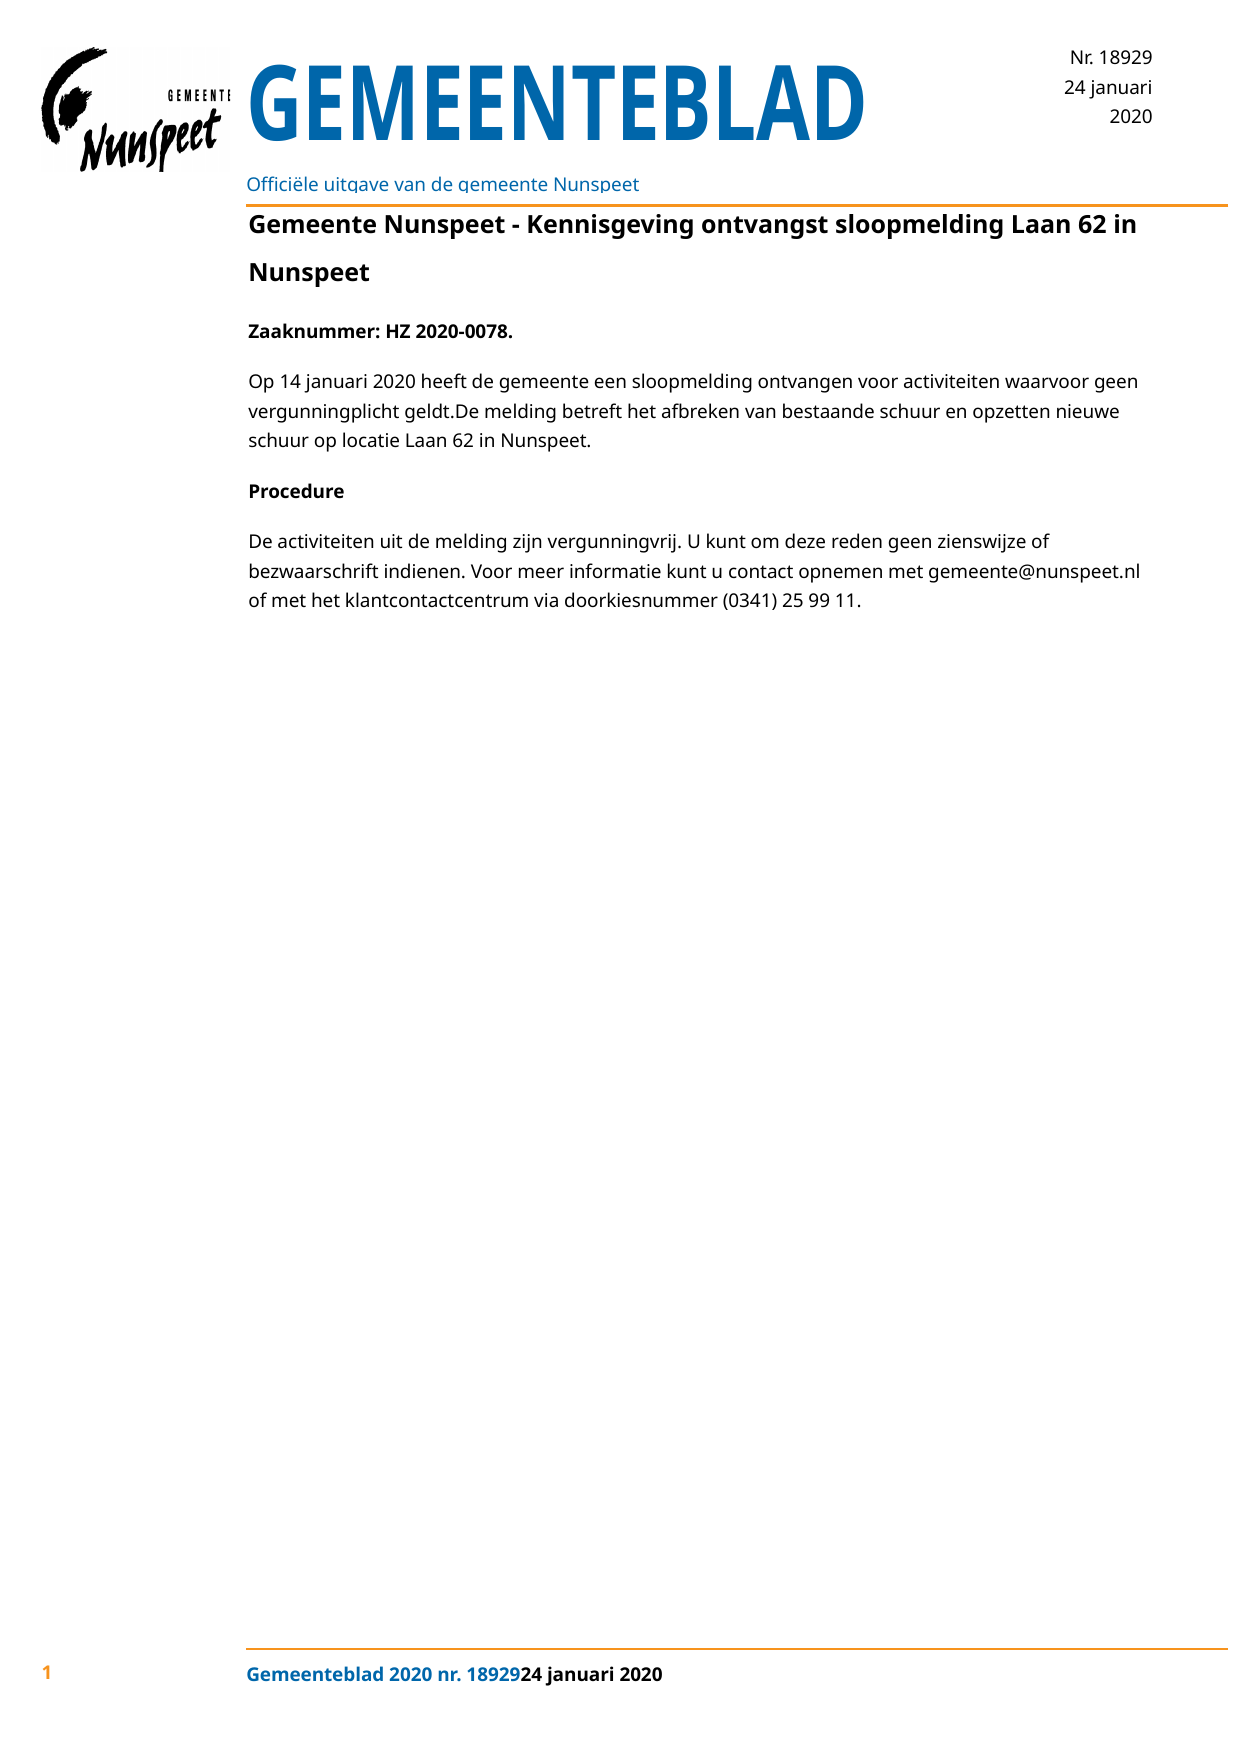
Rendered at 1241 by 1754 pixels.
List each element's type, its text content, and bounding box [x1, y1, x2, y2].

text Op 14 januari 2020 heeft de gemeente een sloopmelding ontvangen voor activiteiten waarvoor geen vergunningplicht geldt.De melding betreft het afbreken van bestaande schuur en opzetten nieuwe schuur op locatie Laan 62 in Nunspeet. [248, 368, 1152, 453]
text Zaaknummer: HZ 2020-0078. [248, 318, 1152, 344]
text Procedure [248, 478, 1152, 504]
text De activiteiten uit de melding zijn vergunningvrij. U kunt om deze reden geen zienswijze of bezwaarschrift indienen. Voor meer informatie kunt u contact opnemen met gemeente@nunspeet.nl of met het klantcontactcentrum via doorkiesnummer (0341) 25 99 11. [248, 528, 1152, 613]
text Gemeente Nunspeet - Kennisgeving ontvangst sloopmelding Laan 62 in Nunspeet [248, 207, 1152, 288]
picture [41, 47, 231, 172]
